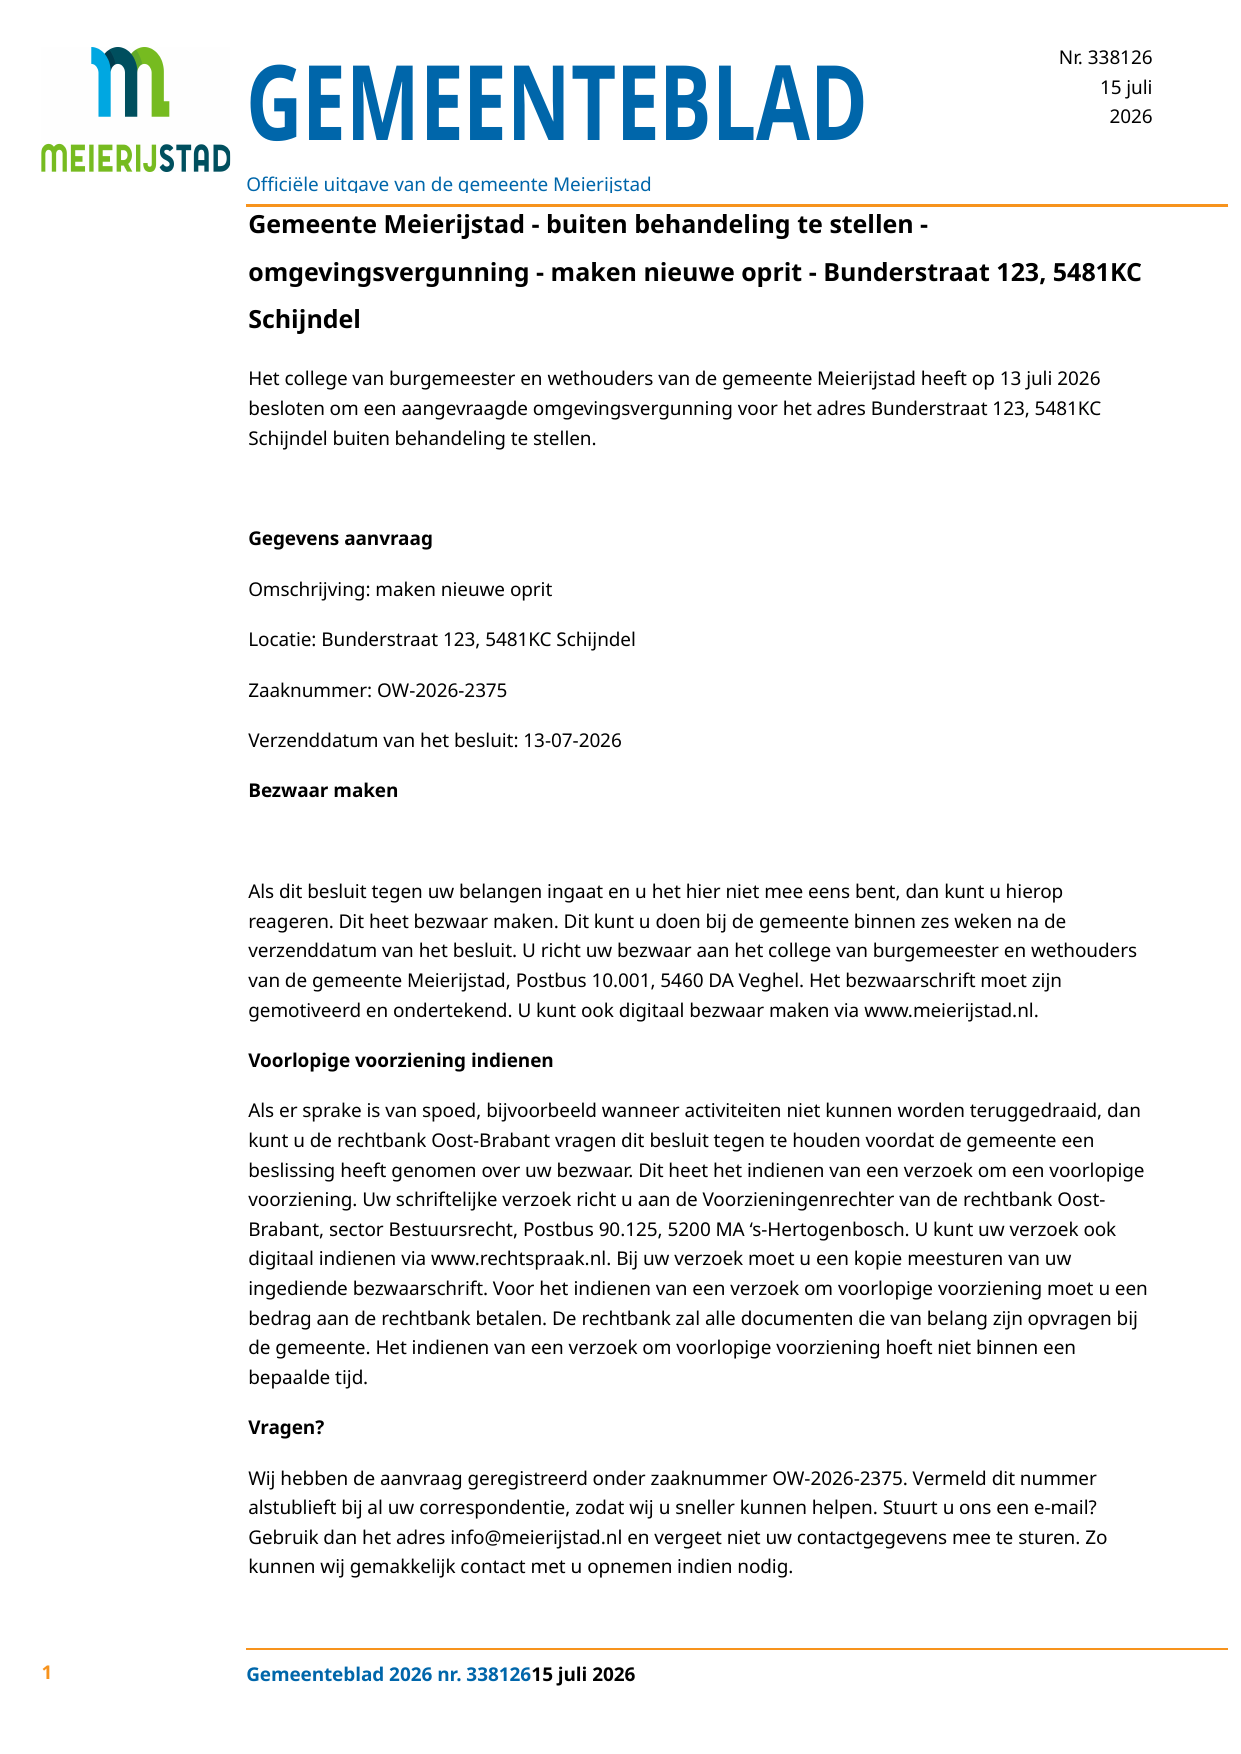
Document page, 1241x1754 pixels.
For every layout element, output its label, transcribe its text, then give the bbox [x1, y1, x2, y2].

text Vragen? [248, 1414, 1152, 1440]
picture [41, 47, 231, 172]
text Als er sprake is van spoed, bijvoorbeeld wanneer activiteiten niet kunnen worden teruggedraaid, dan kunt u de rechtbank Oost-Brabant vragen dit besluit tegen te houden voordat de gemeente een beslissing heeft genomen over uw bezwaar. Dit heet het indienen van een verzoek om een voorlopige voorziening. Uw schriftelijke verzoek richt u aan de Voorzieningenrechter van de rechtbank Oost-Brabant, sector Bestuursrecht, Postbus 90.125, 5200 MA ‘s-Hertogenbosch. U kunt uw verzoek ook digitaal indienen via www.rechtspraak.nl. Bij uw verzoek moet u een kopie meesturen van uw ingediende bezwaarschrift. Voor het indienen van een verzoek om voorlopige voorziening moet u een bedrag aan de rechtbank betalen. De rechtbank zal alle documenten die van belang zijn opvragen bij de gemeente. Het indienen van een verzoek om voorlopige voorziening hoeft niet binnen een bepaalde tijd. [248, 1098, 1152, 1389]
text Gemeente Meierijstad - buiten behandeling te stellen - omgevingsvergunning - maken nieuwe oprit - Bunderstraat 123, 5481KC Schijndel [248, 207, 1152, 336]
text Voorlopige voorziening indienen [248, 1047, 1152, 1073]
text Omschrijving: maken nieuwe oprit [248, 576, 1152, 602]
text Gegevens aanvraag [248, 526, 1152, 551]
text Wij hebben de aanvraag geregistreerd onder zaaknummer OW-2026-2375. Vermeld dit nummer alstublieft bij al uw correspondentie, zodat wij u sneller kunnen helpen. Stuurt u ons een e-mail? Gebruik dan het adres info@meierijstad.nl en vergeet niet uw contactgegevens mee te sturen. Zo kunnen wij gemakkelijk contact met u opnemen indien nodig. [248, 1465, 1152, 1579]
text Verzenddatum van het besluit: 13-07-2026 [248, 727, 1152, 753]
text Het college van burgemeester en wethouders van de gemeente Meierijstad heeft op 13 juli 2026 besloten om een aangevraagde omgevingsvergunning voor het adres Bunderstraat 123, 5481KC Schijndel buiten behandeling te stellen. [248, 366, 1152, 450]
text Zaaknummer: OW-2026-2375 [248, 677, 1152, 702]
text Locatie: Bunderstraat 123, 5481KC Schijndel [248, 626, 1152, 652]
text Bezwaar maken [248, 778, 1152, 803]
text Als dit besluit tegen uw belangen ingaat en u het hier niet mee eens bent, dan kunt u hierop reageren. Dit heet bezwaar maken. Dit kunt u doen bij de gemeente binnen zes weken na de verzenddatum van het besluit. U richt uw bezwaar aan het college van burgemeester en wethouders van de gemeente Meierijstad, Postbus 10.001, 5460 DA Veghel. Het bezwaarschrift moet zijn gemotiveerd en ondertekend. U kunt ook digitaal bezwaar maken via www.meierijstad.nl. [248, 878, 1152, 1022]
